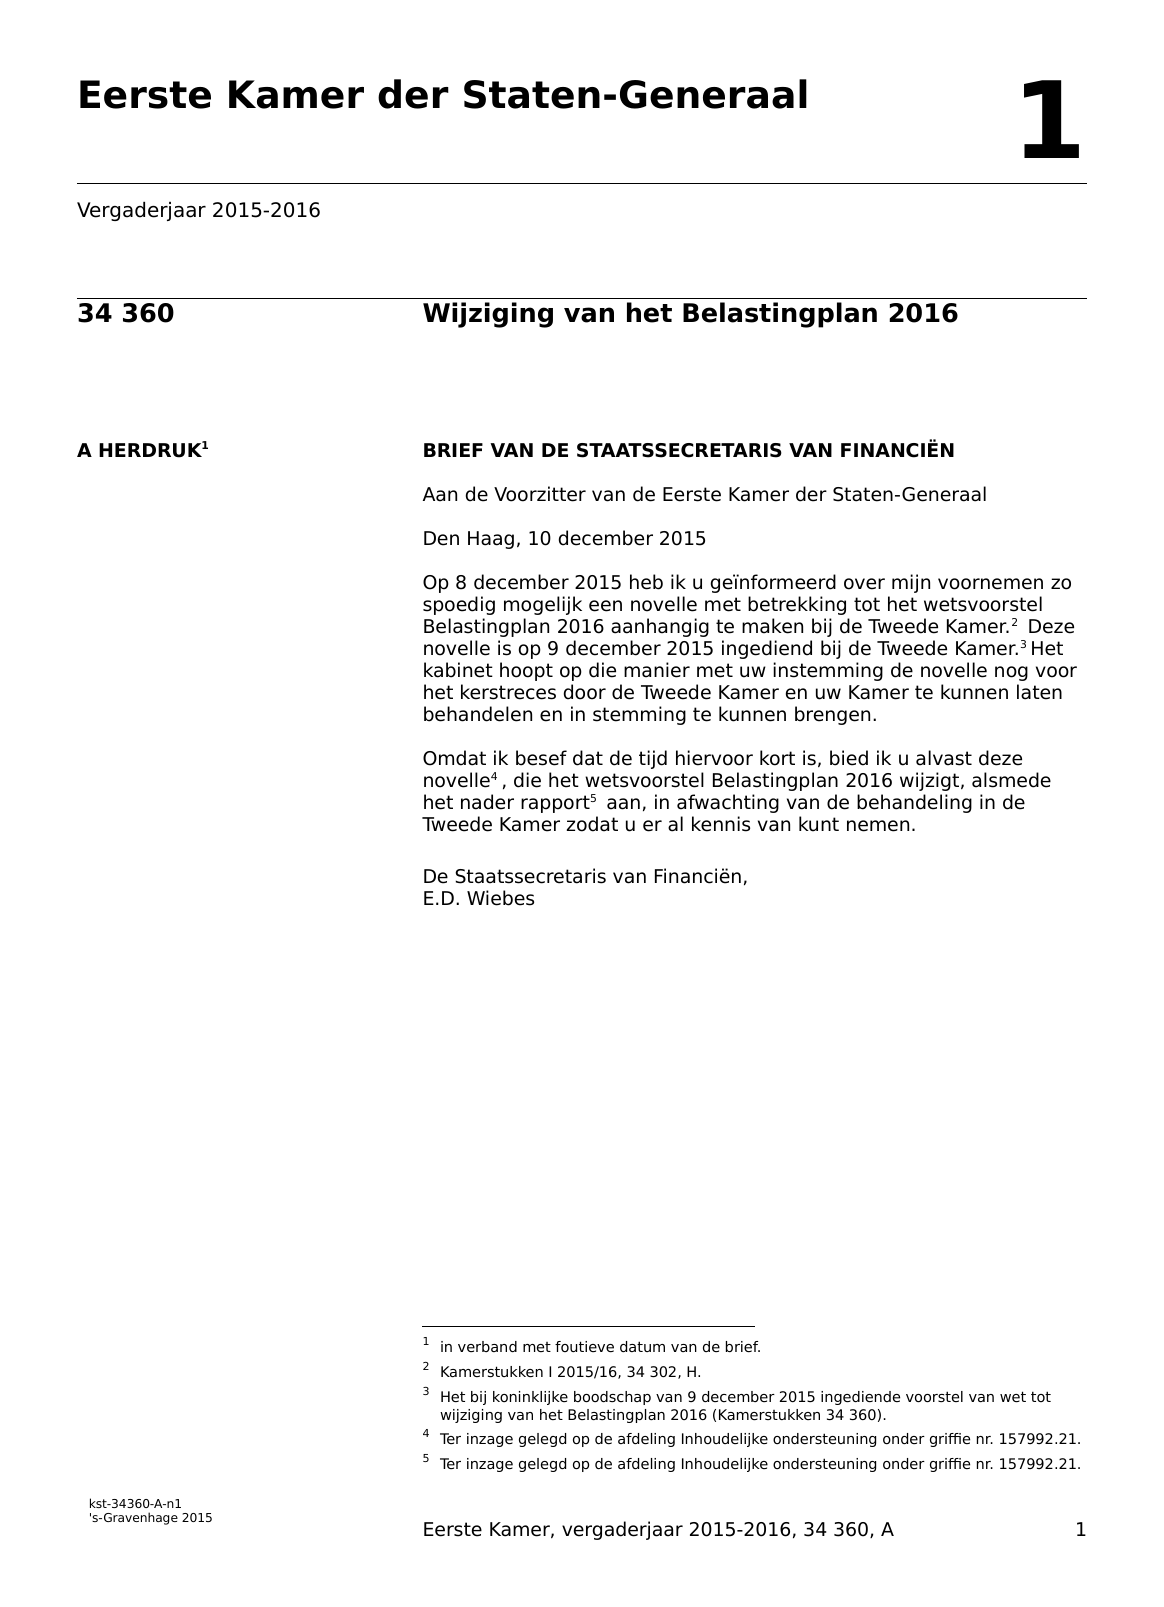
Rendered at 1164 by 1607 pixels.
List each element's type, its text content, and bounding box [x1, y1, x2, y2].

text Aan de Voorzitter van de Eerste Kamer der Staten-Generaal [422, 484, 1087, 506]
text Kamerstukken I 2015/16, 34 302, H. [422, 1360, 1087, 1382]
text Ter inzage gelegd op de afdeling Inhoudelijke ondersteuning onder griffie nr. 157992.21. [422, 1452, 1087, 1474]
text kst-34360-A-n1 [88, 1497, 323, 1511]
table_header Eerste Kamer der Staten-Generaal [77, 59, 886, 183]
table_cell Vergaderjaar 2015-2016 [77, 184, 1087, 298]
text Op 8 december 2015 heb ik u geïnformeerd over mijn voornemen zo spoedig mogelijk een novelle met betrekking tot het wetsvoorstel Belastingplan 2016 aanhangig te maken bij de Tweede Kamer. Deze novelle is op 9 december 2015 ingediend bij de Tweede Kamer.Het kabinet hoopt op die manier met uw instemming de novelle nog voor het kerstreces door de Tweede Kamer en uw Kamer te kunnen laten behandelen en in stemming te kunnen brengen. [422, 572, 1087, 726]
text 's-Gravenhage 2015 [88, 1511, 323, 1525]
text De Staatssecretaris van Financiën, E.D. Wiebes [422, 866, 1087, 910]
subtitle 34 360 Wijziging van het Belastingplan 2016 [77, 299, 1087, 329]
text Omdat ik besef dat de tijd hiervoor kort is, bied ik u alvast deze novelle, die het wetsvoorstel Belastingplan 2016 wijzigt, alsmede het nader rapport aan, in afwachting van de behandeling in de Tweede Kamer zodat u er al kennis van kunt nemen. [422, 748, 1087, 836]
text in verband met foutieve datum van de brief. [422, 1335, 1087, 1357]
text Den Haag, 10 december 2015 [422, 528, 1087, 550]
table_header 1 [886, 59, 1087, 183]
text Ter inzage gelegd op de afdeling Inhoudelijke ondersteuning onder griffie nr. 157992.21. [422, 1427, 1087, 1449]
subtitle A HERDRUK BRIEF VAN DE STAATSSECRETARIS VAN FINANCIËN [77, 440, 1087, 462]
text Het bij koninklijke boodschap van 9 december 2015 ingediende voorstel van wet tot wijziging van het Belastingplan 2016 (Kamerstukken 34 360). [422, 1385, 1087, 1424]
